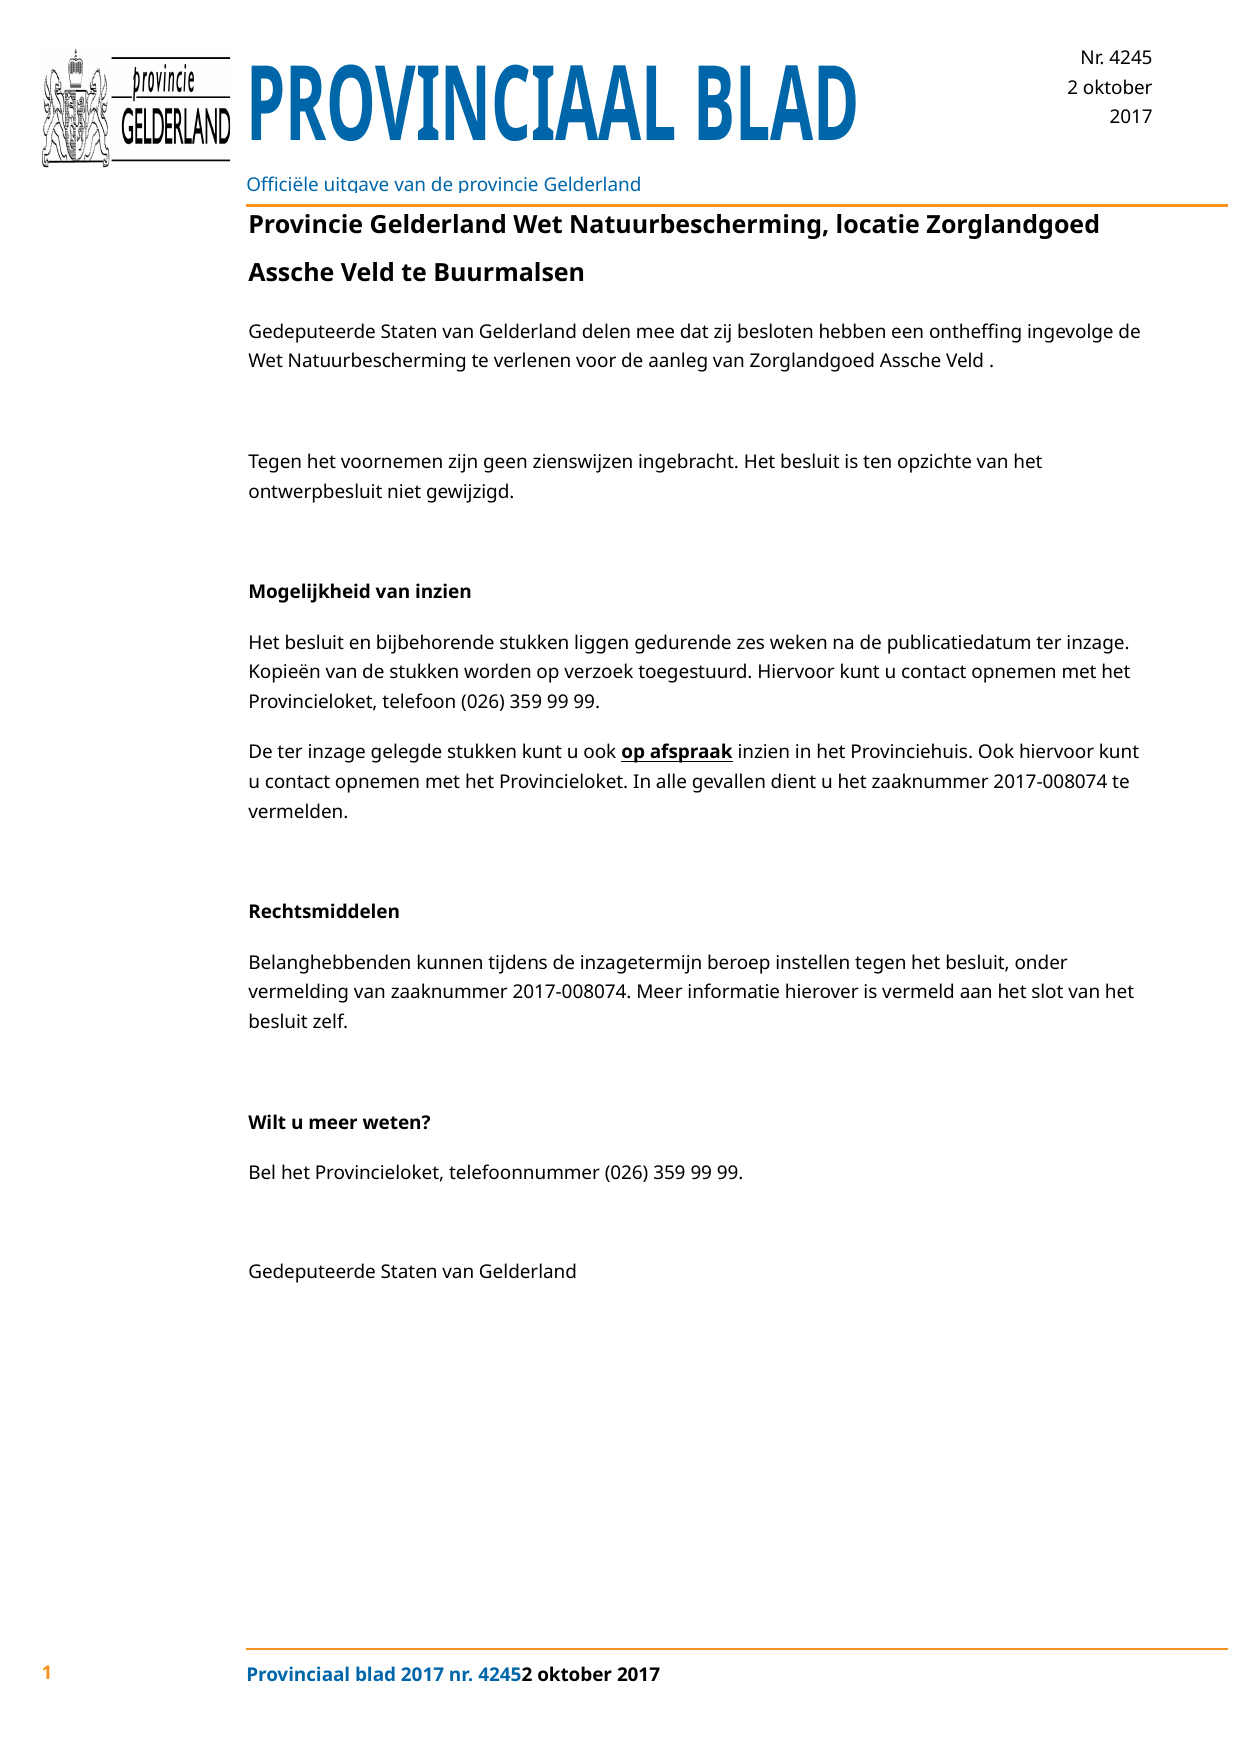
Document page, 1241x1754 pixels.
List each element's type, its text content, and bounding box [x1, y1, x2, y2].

text Bel het Provincieloket, telefoonnummer (026) 359 99 99. [248, 1159, 1152, 1185]
text Gedeputeerde Staten van Gelderland delen mee dat zij besloten hebben een ontheffing ingevolge de Wet Natuurbescherming te verlenen voor de aanleg van Zorglandgoed Assche Veld . [248, 318, 1152, 373]
text De ter inzage gelegde stukken kunt u ook op afspraak inzien in het Provinciehuis. Ook hiervoor kunt u contact opnemen met het Provincieloket. In alle gevallen dient u het zaaknummer 2017-008074 te vermelden. [248, 739, 1152, 824]
text Wilt u meer weten? [248, 1109, 1152, 1135]
text Provincie Gelderland Wet Natuurbescherming, locatie Zorglandgoed Assche Veld te Buurmalsen [248, 207, 1152, 288]
text Mogelijkheid van inzien [248, 579, 1152, 604]
text Het besluit en bijbehorende stukken liggen gedurende zes weken na de publicatiedatum ter inzage. Kopieën van de stukken worden op verzoek toegestuurd. Hiervoor kunt u contact opnemen met het Provincieloket, telefoon (026) 359 99 99. [248, 629, 1152, 714]
text Belanghebbenden kunnen tijdens de inzagetermijn beroep instellen tegen het besluit, onder vermelding van zaaknummer 2017-008074. Meer informatie hierover is vermeld aan het slot van het besluit zelf. [248, 949, 1152, 1034]
text Rechtsmiddelen [248, 899, 1152, 924]
text Gedeputeerde Staten van Gelderland [248, 1258, 1152, 1283]
picture [41, 47, 231, 172]
text Tegen het voornemen zijn geen zienswijzen ingebracht. Het besluit is ten opzichte van het ontwerpbesluit niet gewijzigd. [248, 448, 1152, 504]
